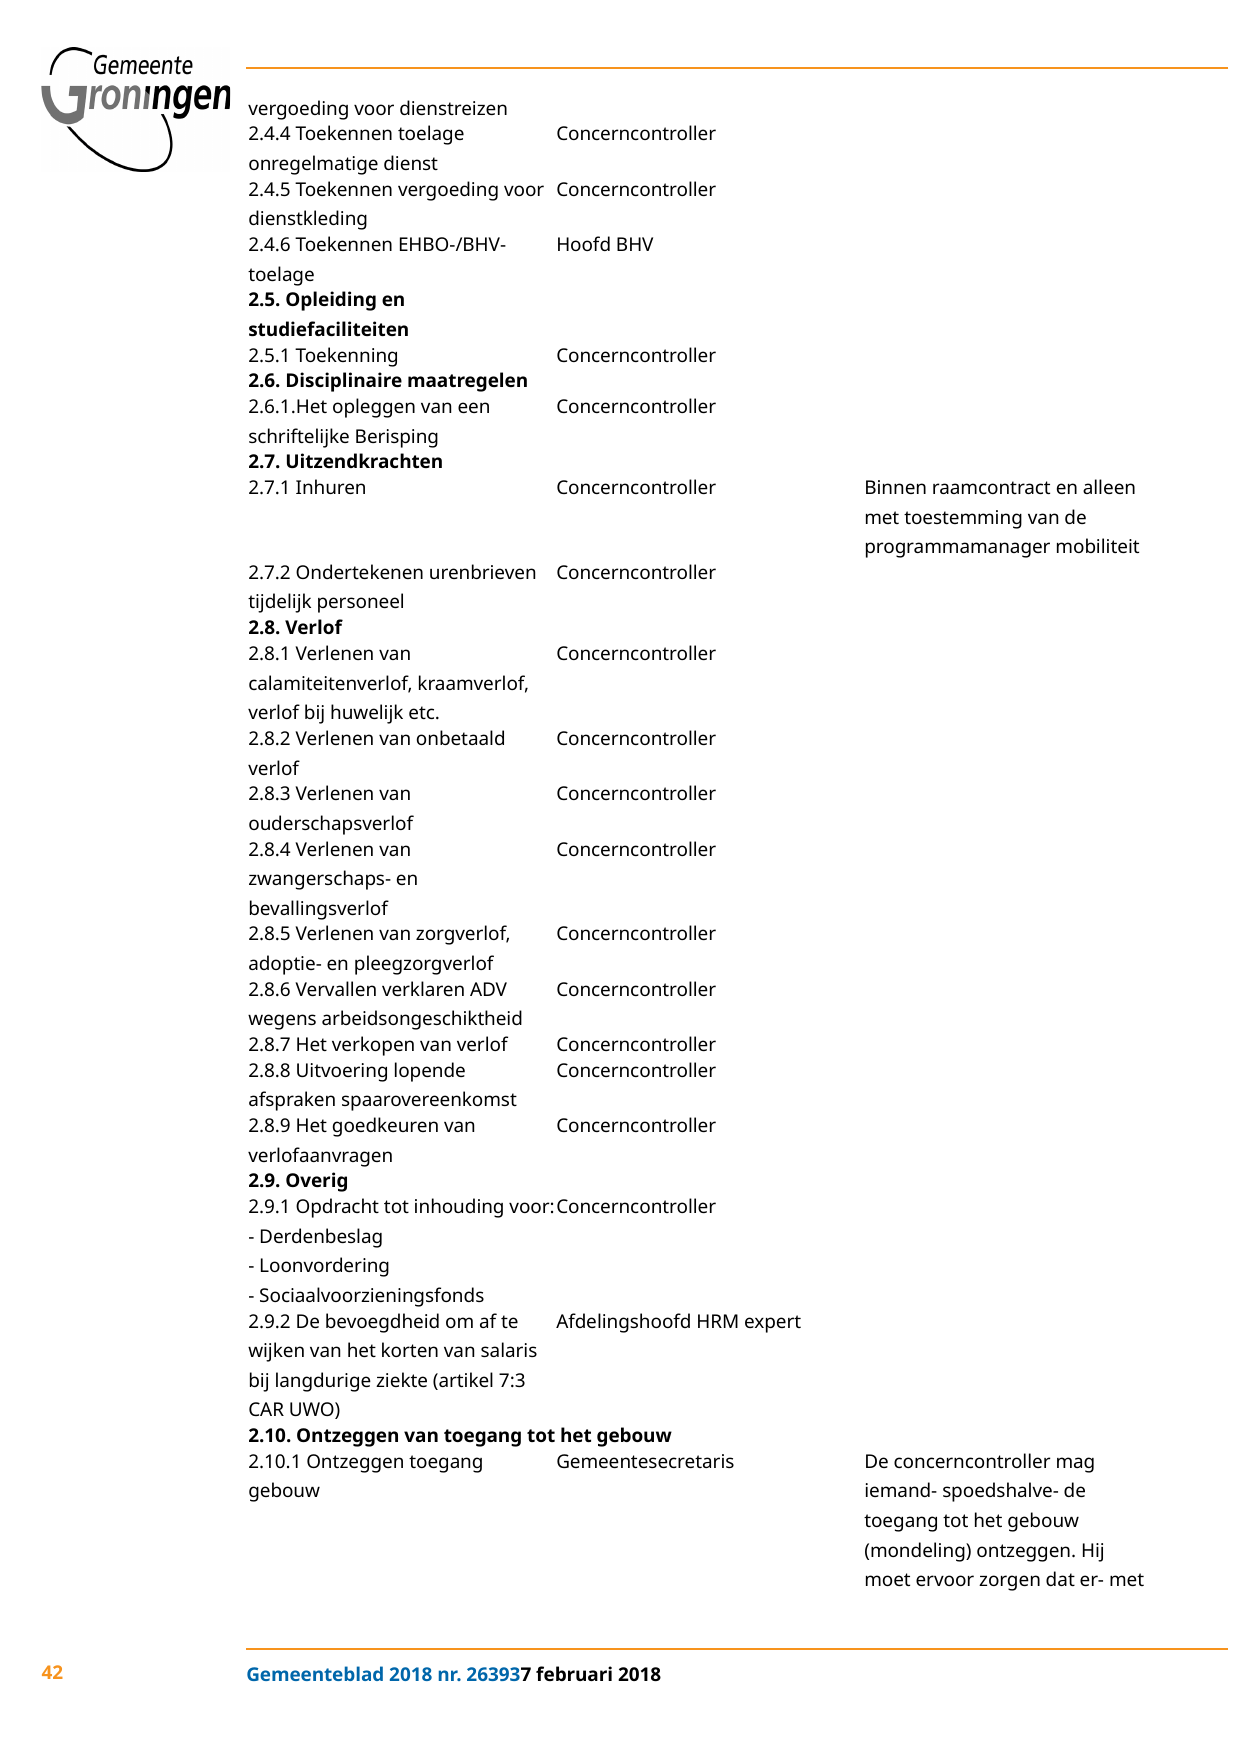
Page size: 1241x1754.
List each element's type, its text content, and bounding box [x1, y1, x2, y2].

table_cell 2.5.1 Toekenning [248, 342, 556, 367]
table_cell 2.8.8 Uitvoering lopende afspraken spaarovereenkomst [248, 1057, 556, 1112]
table_cell Afdelingshoofd HRM expert [556, 1308, 864, 1422]
table_cell 2.8.4 Verlenen van zwangerschaps- en bevallingsverlof [248, 836, 556, 921]
table_cell Gemeentesecretaris [556, 1448, 864, 1592]
table_cell [864, 921, 1152, 976]
table_cell 2.10.1 Ontzeggen toegang gebouw [248, 1448, 556, 1592]
table_cell Concerncontroller [556, 342, 864, 367]
table_cell [864, 393, 1152, 448]
table_cell 2.6. Disciplinaire maatregelen [248, 368, 1152, 393]
table_cell [864, 725, 1152, 780]
table_cell Concerncontroller [556, 976, 864, 1031]
table_cell 2.6.1.Het opleggen van een schriftelijke Berisping [248, 393, 556, 448]
table_cell [864, 286, 1152, 342]
table_cell Binnen raamcontract en alleen met toestemming van de programmamanager mobiliteit [864, 474, 1152, 559]
picture [41, 47, 231, 172]
table_cell De concerncontroller mag iemand- spoedshalve- de toegang tot het gebouw (mondeling) ontzeggen. Hij moet ervoor zorgen dat er- met [864, 1448, 1152, 1592]
table_cell [864, 640, 1152, 725]
table_cell [556, 95, 864, 121]
table_cell 2.8.5 Verlenen van zorgverlof, adoptie- en pleegzorgverlof [248, 921, 556, 976]
table_cell [864, 121, 1152, 176]
table_cell Concerncontroller [556, 176, 864, 231]
table_cell 2.9.1 Opdracht tot inhouding voor: - Derdenbeslag - Loonvordering - Sociaalvoorzieningsfonds [248, 1193, 556, 1308]
table_cell 2.10. Ontzeggen van toegang tot het gebouw [248, 1422, 1152, 1448]
table_cell 2.8.6 Vervallen verklaren ADV wegens arbeidsongeschiktheid [248, 976, 556, 1031]
table_cell 2.5. Opleiding en studiefaciliteiten [248, 286, 556, 342]
table_cell Concerncontroller [556, 1057, 864, 1112]
table_cell [864, 95, 1152, 121]
table_cell Concerncontroller [556, 559, 864, 614]
table_cell 2.9.2 De bevoegdheid om af te wijken van het korten van salaris bij langdurige ziekte (artikel 7:3 CAR UWO) [248, 1308, 556, 1422]
table_cell 2.8.2 Verlenen van onbetaald verlof [248, 725, 556, 780]
table_cell 2.4.6 Toekennen EHBO-/BHV-toelage [248, 231, 556, 286]
table_cell [864, 836, 1152, 921]
table_cell 2.8.9 Het goedkeuren van verlofaanvragen [248, 1112, 556, 1168]
table_cell [864, 976, 1152, 1031]
table_cell Concerncontroller [556, 780, 864, 836]
table_cell 2.7.2 Ondertekenen urenbrieven tijdelijk personeel [248, 559, 556, 614]
table_cell [864, 1057, 1152, 1112]
table_cell [864, 1308, 1152, 1422]
table_cell Concerncontroller [556, 121, 864, 176]
table_cell [864, 176, 1152, 231]
table_cell 2.8.7 Het verkopen van verlof [248, 1031, 556, 1057]
table_cell Concerncontroller [556, 474, 864, 559]
table_cell 2.8.3 Verlenen van ouderschapsverlof [248, 780, 556, 836]
table_cell Concerncontroller [556, 1112, 864, 1168]
table_cell Concerncontroller [556, 1031, 864, 1057]
table_cell Concerncontroller [556, 640, 864, 725]
table_cell Concerncontroller [556, 393, 864, 448]
table_cell 2.7.1 Inhuren [248, 474, 556, 559]
table_cell [556, 286, 864, 342]
table_cell 2.7. Uitzendkrachten [248, 449, 1152, 474]
table_cell Concerncontroller [556, 1193, 864, 1308]
table_cell 2.8.1 Verlenen van calamiteitenverlof, kraamverlof, verlof bij huwelijk etc. [248, 640, 556, 725]
table_cell [864, 231, 1152, 286]
table_cell [864, 1112, 1152, 1168]
table_cell [864, 780, 1152, 836]
table_cell 2.9. Overig [248, 1168, 1152, 1193]
table_cell [864, 559, 1152, 614]
table_cell [864, 342, 1152, 367]
table_cell 2.4.5 Toekennen vergoeding voor dienstkleding [248, 176, 556, 231]
table_cell 2.4.4 Toekennen toelage onregelmatige dienst [248, 121, 556, 176]
table_cell Hoofd BHV [556, 231, 864, 286]
table_cell [864, 1193, 1152, 1308]
table_cell 2.8. Verlof [248, 615, 1152, 640]
table_cell Concerncontroller [556, 921, 864, 976]
table_cell Concerncontroller [556, 725, 864, 780]
table_cell [864, 1031, 1152, 1057]
table_cell Concerncontroller [556, 836, 864, 921]
table_cell vergoeding voor dienstreizen [248, 95, 556, 121]
